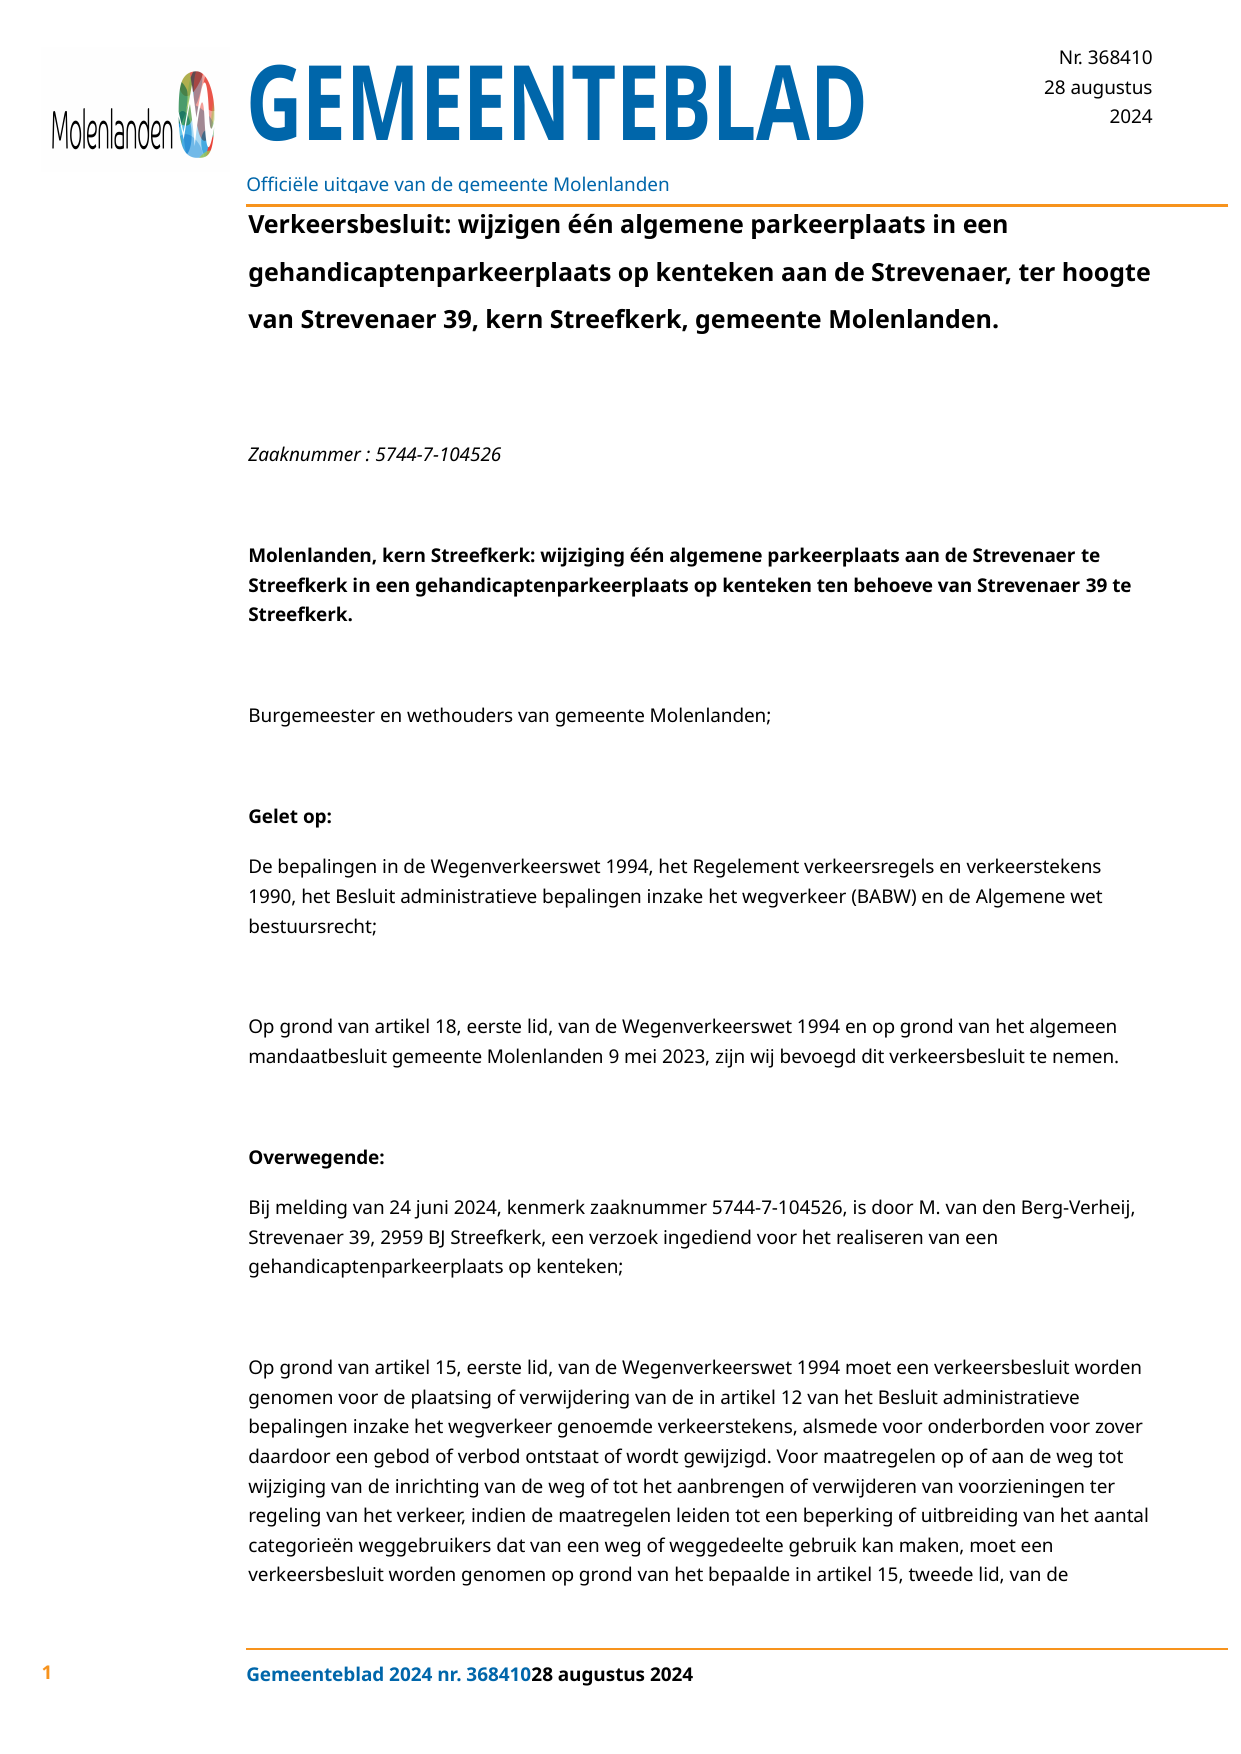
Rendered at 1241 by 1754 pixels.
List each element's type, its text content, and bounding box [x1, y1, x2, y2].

picture [41, 47, 231, 172]
text Overwegende: [248, 1144, 1152, 1170]
text Molenlanden, kern Streefkerk: wijziging één algemene parkeerplaats aan de Strevenaer te Streefkerk in een gehandicaptenparkeerplaats op kenteken ten behoeve van Strevenaer 39 te Streefkerk. [248, 542, 1152, 627]
text Op grond van artikel 15, eerste lid, van de Wegenverkeerswet 1994 moet een verkeersbesluit worden genomen voor de plaatsing of verwijdering van de in artikel 12 van het Besluit administratieve bepalingen inzake het wegverkeer genoemde verkeerstekens, alsmede voor onderborden voor zover daardoor een gebod of verbod ontstaat of wordt gewijzigd. Voor maatregelen op of aan de weg tot wijziging van de inrichting van de weg of tot het aanbrengen of verwijderen van voorzieningen ter regeling van het verkeer, indien de maatregelen leiden tot een beperking of uitbreiding van het aantal categorieën weggebruikers dat van een weg of weggedeelte gebruik kan maken, moet een verkeersbesluit worden genomen op grond van het bepaalde in artikel 15, tweede lid, van de [248, 1354, 1152, 1587]
text Burgemeester en wethouders van gemeente Molenlanden; [248, 702, 1152, 728]
text Gelet op: [248, 803, 1152, 829]
text Verkeersbesluit: wijzigen één algemene parkeerplaats in een gehandicaptenparkeerplaats op kenteken aan de Strevenaer, ter hoogte van Strevenaer 39, kern Streefkerk, gemeente Molenlanden. [248, 207, 1152, 336]
text Zaaknummer : 5744-7-104526 [248, 442, 1152, 467]
text Bij melding van 24 juni 2024, kenmerk zaaknummer 5744-7-104526, is door M. van den Berg-Verheij, Strevenaer 39, 2959 BJ Streefkerk, een verzoek ingediend voor het realiseren van een gehandicaptenparkeerplaats op kenteken; [248, 1194, 1152, 1279]
text Op grond van artikel 18, eerste lid, van de Wegenverkeerswet 1994 en op grond van het algemeen mandaatbesluit gemeente Molenlanden 9 mei 2023, zijn wij bevoegd dit verkeersbesluit te nemen. [248, 1014, 1152, 1069]
text De bepalingen in de Wegenverkeerswet 1994, het Regelement verkeersregels en verkeerstekens 1990, het Besluit administratieve bepalingen inzake het wegverkeer (BABW) en de Algemene wet bestuursrecht; [248, 854, 1152, 939]
